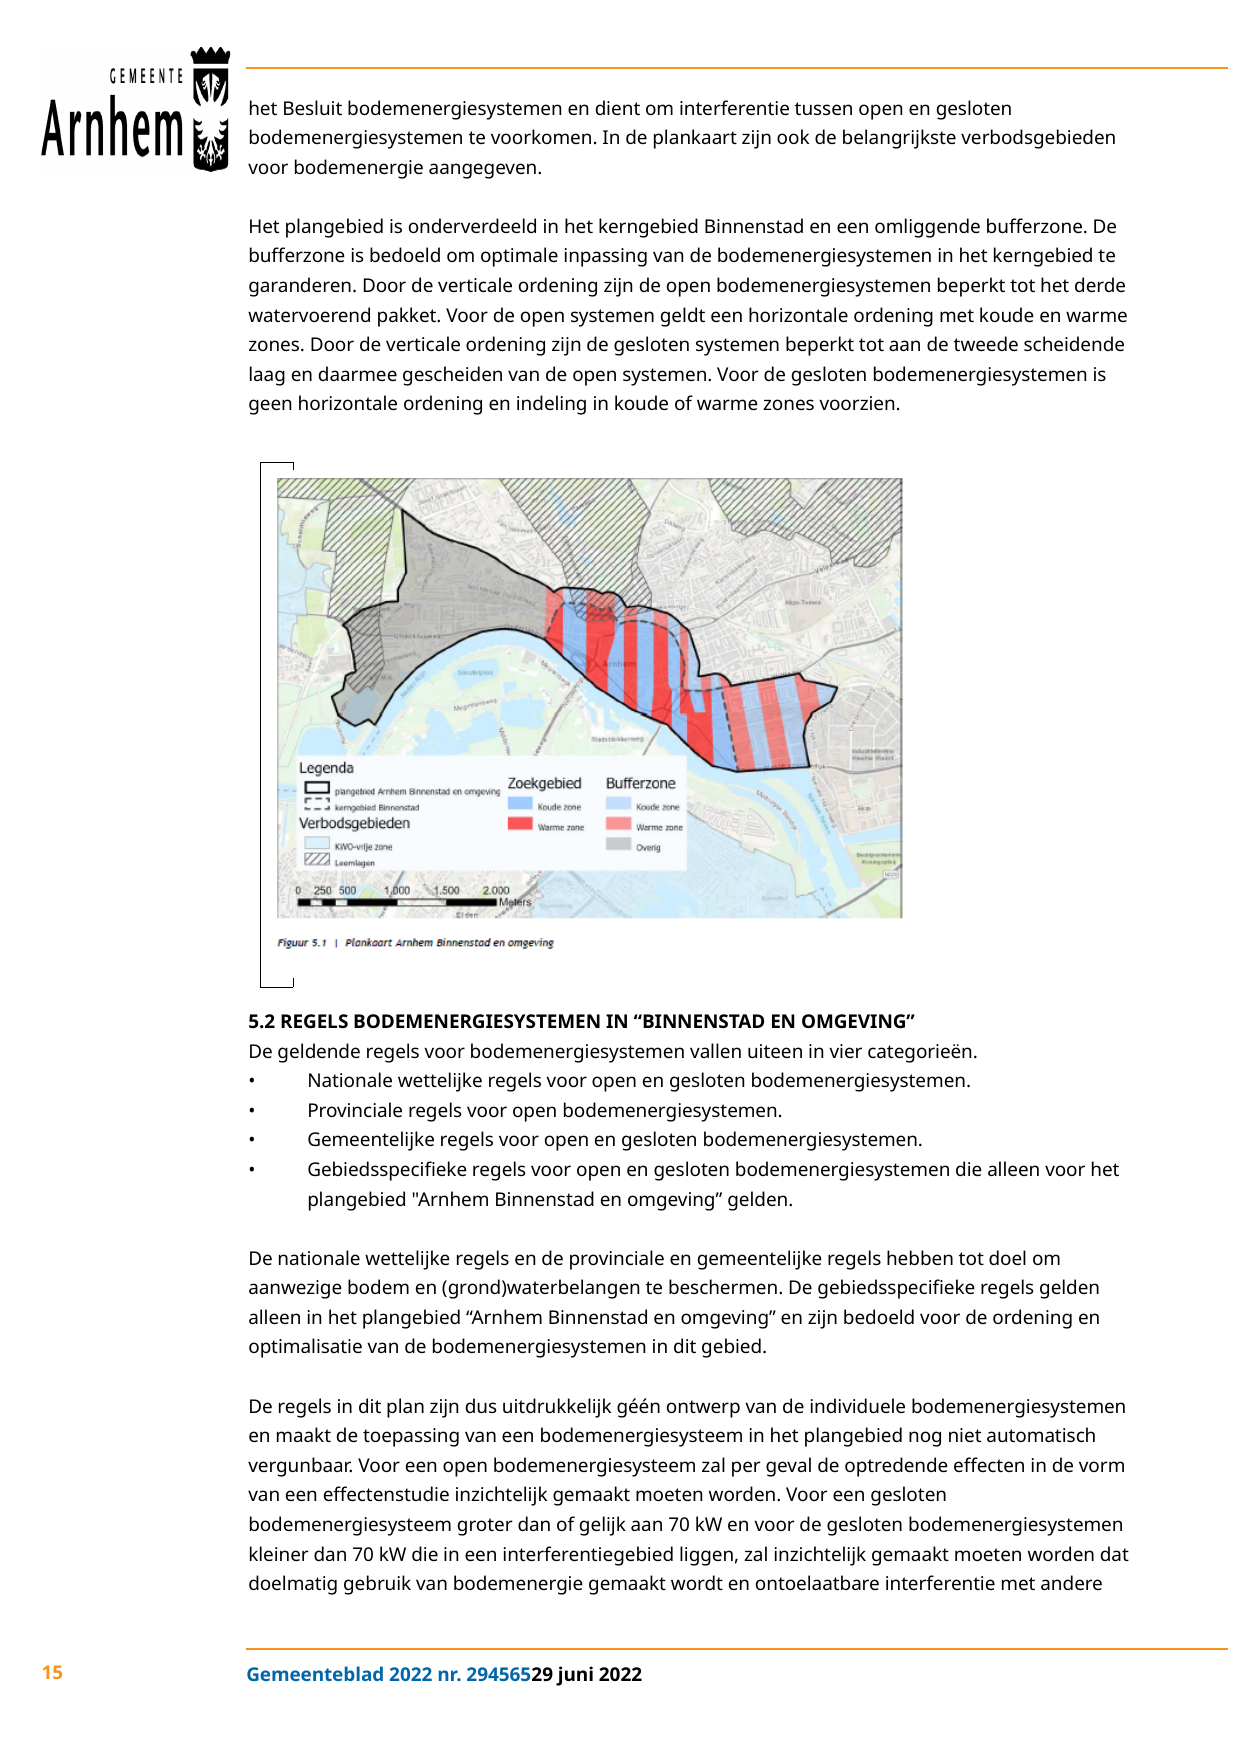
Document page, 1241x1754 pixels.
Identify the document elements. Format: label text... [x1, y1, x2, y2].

text 5.2 REGELS BODEMENERGIESYSTEMEN IN “BINNENSTAD EN OMGEVING” [248, 1008, 1152, 1034]
text Het plangebied is onderverdeeld in het kerngebied Binnenstad en een omliggende bufferzone. De bufferzone is bedoeld om optimale inpassing van de bodemenergiesystemen in het kerngebied te garanderen. Door de verticale ordening zijn de open bodemenergiesystemen beperkt tot het derde watervoerend pakket. Voor de open systemen geldt een horizontale ordening met koude en warme zones. Door de verticale ordening zijn de gesloten systemen beperkt tot aan de tweede scheidende laag en daarmee gescheiden van de open systemen. Voor de gesloten bodemenergiesystemen is geen horizontale ordening en indeling in koude of warme zones voorzien. [248, 213, 1152, 416]
text het Besluit bodemenergiesystemen en dient om interferentie tussen open en gesloten bodemenergiesystemen te voorkomen. In de plankaart zijn ook de belangrijkste verbodsgebieden voor bodemenergie aangegeven. [248, 95, 1152, 180]
text De geldende regels voor bodemenergiesystemen vallen uiteen in vier categorieën. [248, 1038, 1152, 1063]
list Provinciale regels voor open bodemenergiesystemen. [248, 1097, 1152, 1123]
picture [41, 47, 231, 172]
list Nationale wettelijke regels voor open en gesloten bodemenergiesystemen. [248, 1067, 1152, 1093]
picture [268, 470, 919, 978]
list Gemeentelijke regels voor open en gesloten bodemenergiesystemen. [248, 1127, 1152, 1152]
text De nationale wettelijke regels en de provinciale en gemeentelijke regels hebben tot doel om aanwezige bodem en (grond)waterbelangen te beschermen. De gebiedsspecifieke regels gelden alleen in het plangebied “Arnhem Binnenstad en omgeving” en zijn bedoeld voor de ordening en optimalisatie van de bodemenergiesystemen in dit gebied. [248, 1245, 1152, 1359]
text De regels in dit plan zijn dus uitdrukkelijk géén ontwerp van de individuele bodemenergiesystemen en maakt de toepassing van een bodemenergiesysteem in het plangebied nog niet automatisch vergunbaar. Voor een open bodemenergiesysteem zal per geval de optredende effecten in de vorm van een effectenstudie inzichtelijk gemaakt moeten worden. Voor een gesloten bodemenergiesysteem groter dan of gelijk aan 70 kW en voor de gesloten bodemenergiesystemen kleiner dan 70 kW die in een interferentiegebied liggen, zal inzichtelijk gemaakt moeten worden dat doelmatig gebruik van bodemenergie gemaakt wordt en ontoelaatbare interferentie met andere [248, 1393, 1152, 1596]
list Gebiedsspecifieke regels voor open en gesloten bodemenergiesystemen die alleen voor het plangebied "Arnhem Binnenstad en omgeving” gelden. [248, 1156, 1152, 1211]
